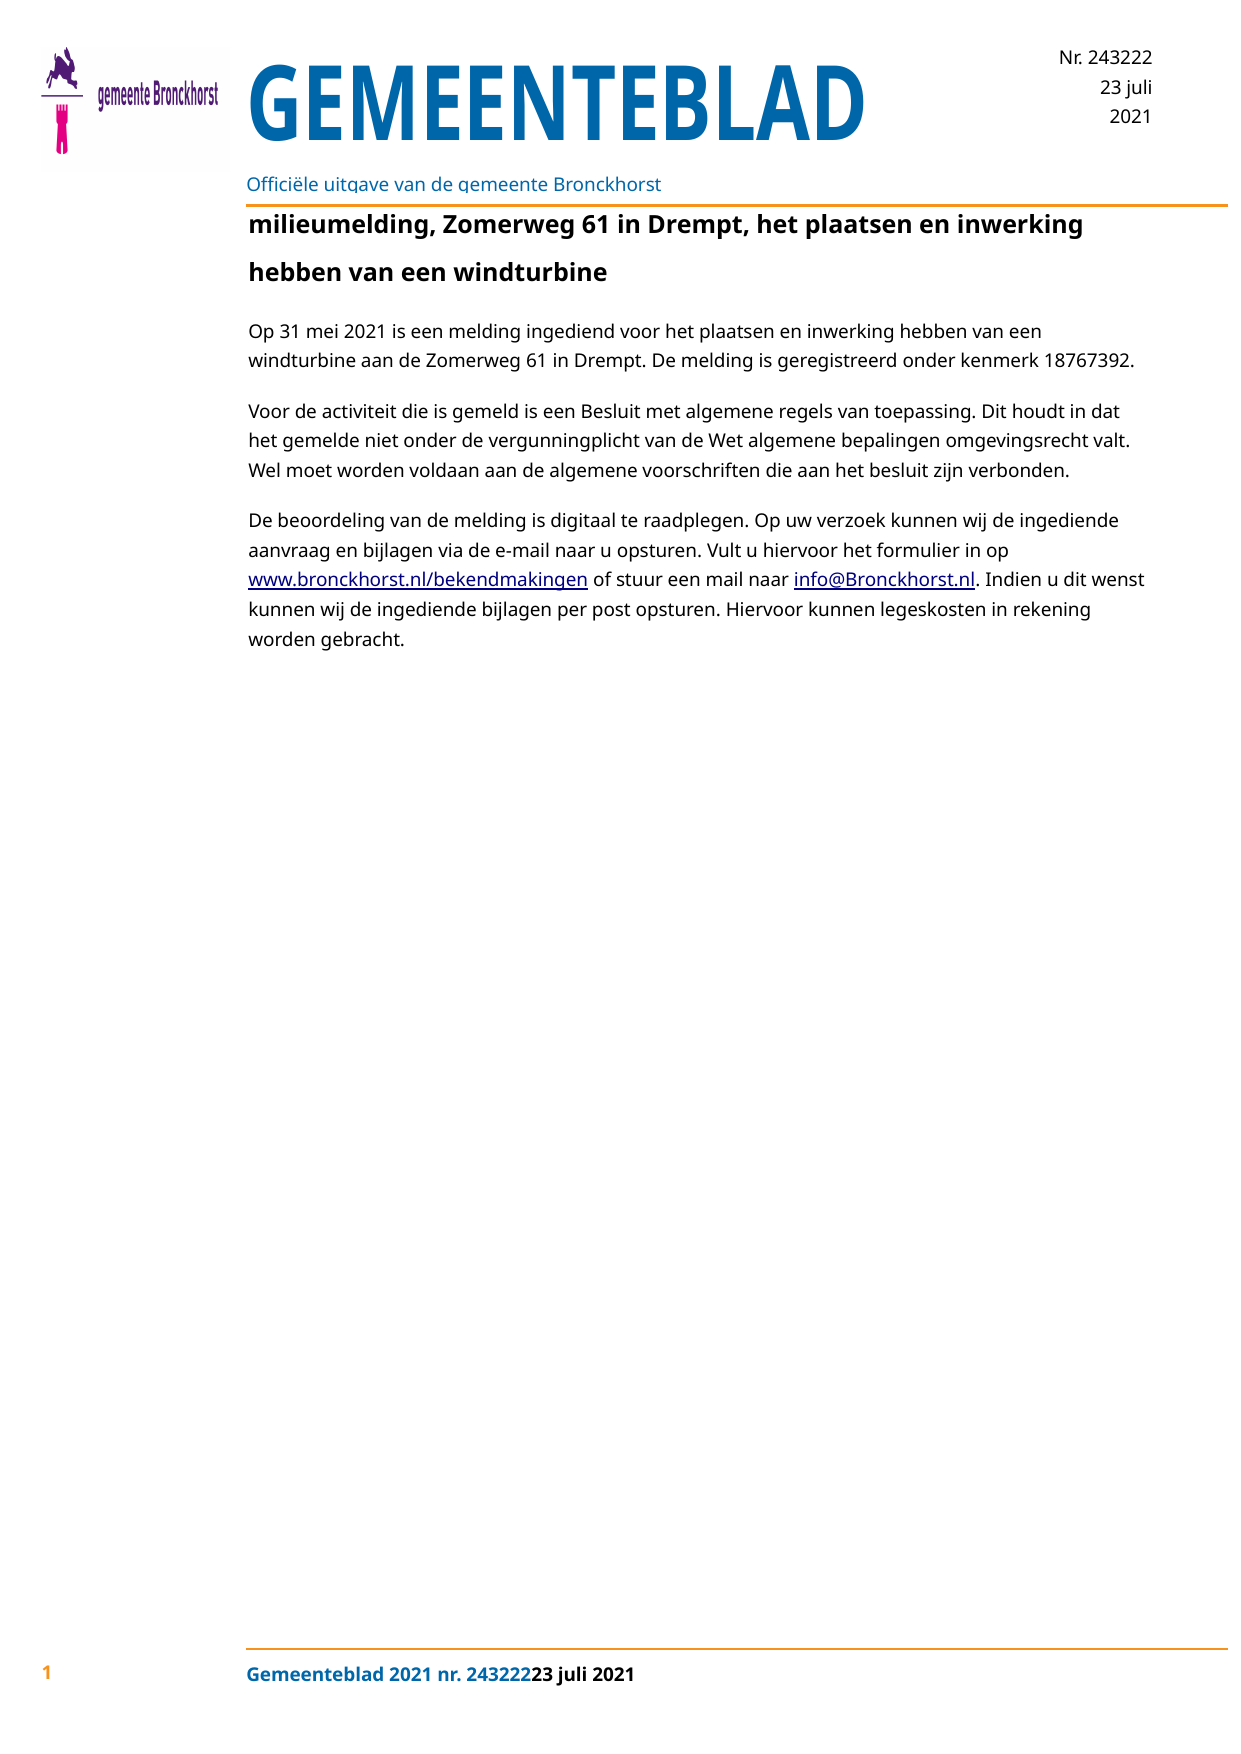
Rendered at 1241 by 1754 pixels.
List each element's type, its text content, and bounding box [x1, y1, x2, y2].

text Op 31 mei 2021 is een melding ingediend voor het plaatsen en inwerking hebben van een windturbine aan de Zomerweg 61 in Drempt. De melding is geregistreerd onder kenmerk 18767392. [248, 318, 1152, 373]
text milieumelding, Zomerweg 61 in Drempt, het plaatsen en inwerking hebben van een windturbine [248, 207, 1152, 288]
picture [41, 47, 231, 172]
text De beoordeling van de melding is digitaal te raadplegen. Op uw verzoek kunnen wij de ingediende aanvraag en bijlagen via de e-mail naar u opsturen. Vult u hiervoor het formulier in op www.bronckhorst.nl/bekendmakingen of stuur een mail naar info@Bronckhorst.nl. Indien u dit wenst kunnen wij de ingediende bijlagen per post opsturen. Hiervoor kunnen legeskosten in rekening worden gebracht. [248, 507, 1152, 652]
text Voor de activiteit die is gemeld is een Besluit met algemene regels van toepassing. Dit houdt in dat het gemelde niet onder de vergunningplicht van de Wet algemene bepalingen omgevingsrecht valt. Wel moet worden voldaan aan de algemene voorschriften die aan het besluit zijn verbonden. [248, 398, 1152, 483]
